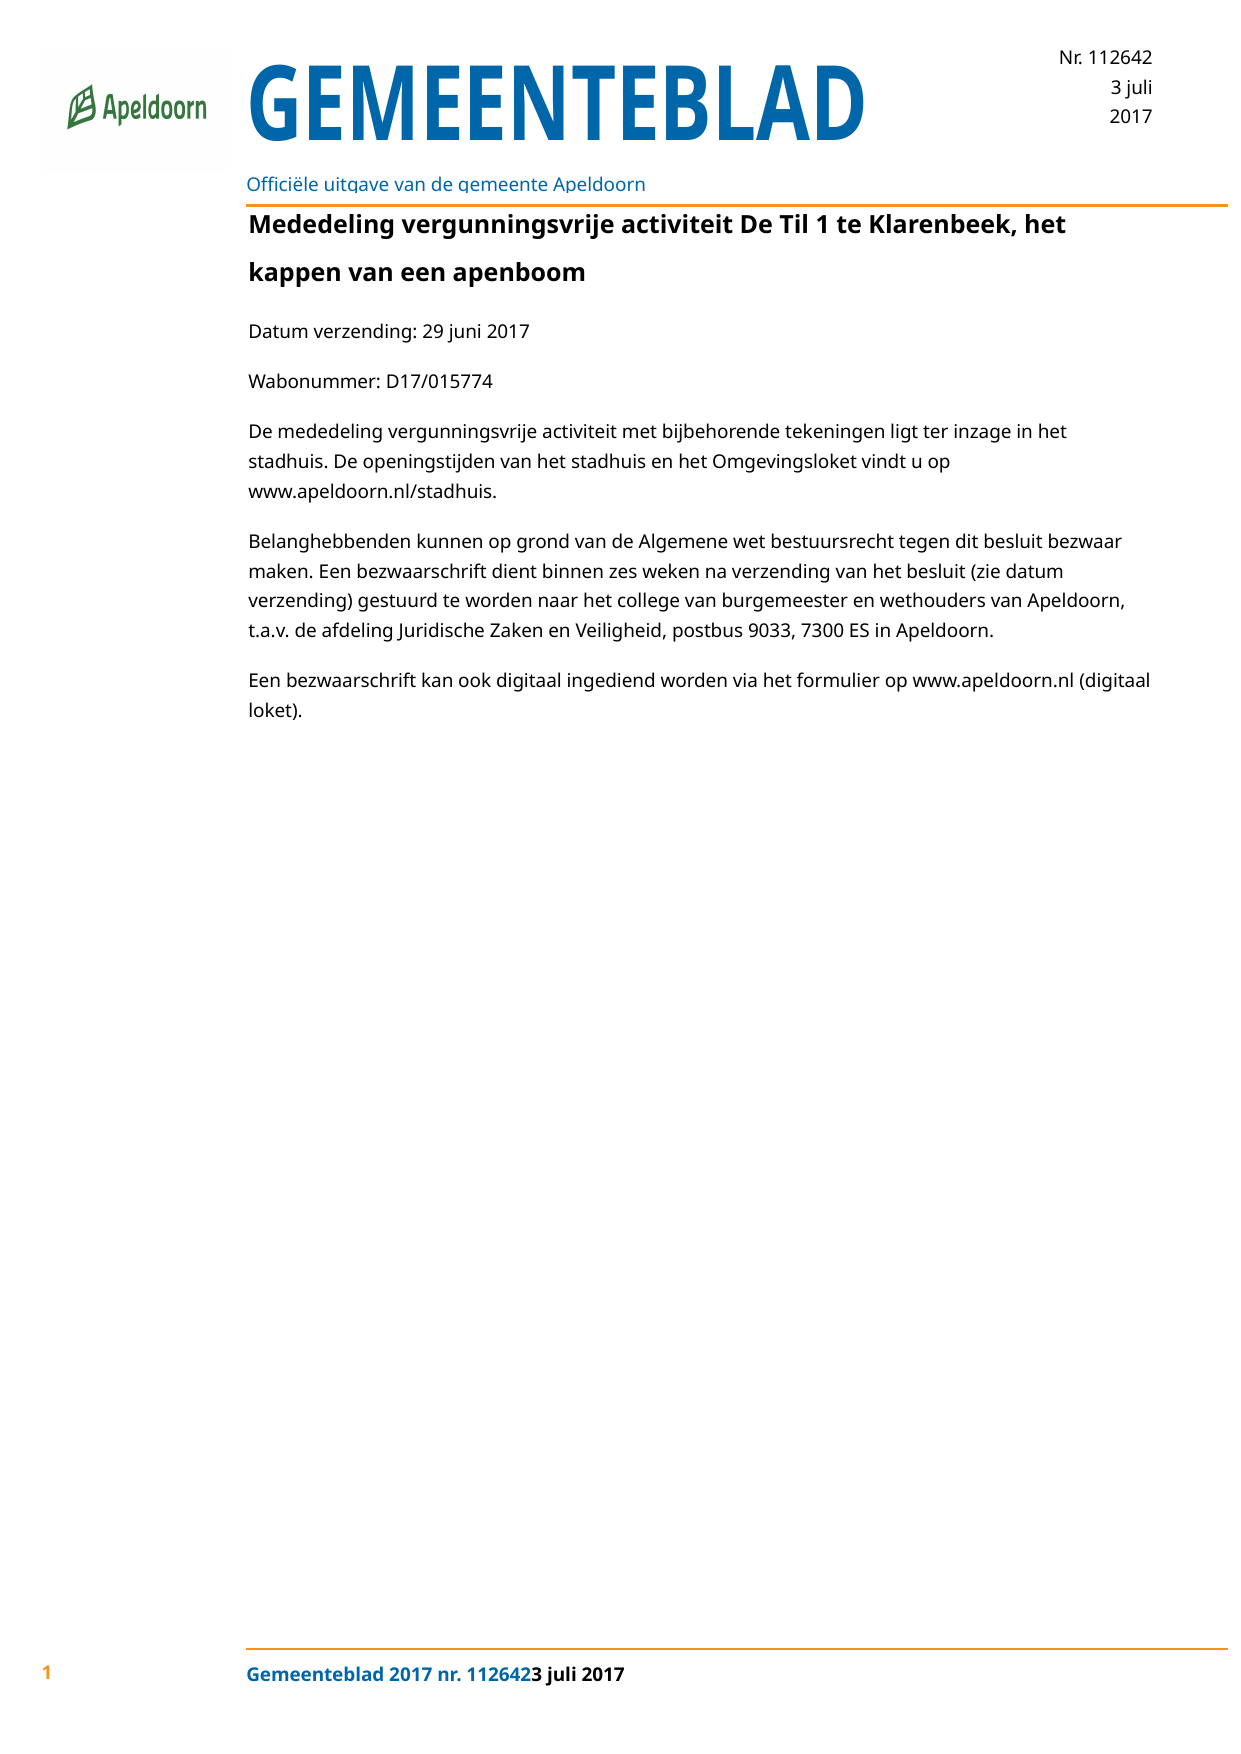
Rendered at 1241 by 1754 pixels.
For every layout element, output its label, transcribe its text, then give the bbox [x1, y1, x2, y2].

text Mededeling vergunningsvrije activiteit De Til 1 te Klarenbeek, het kappen van een apenboom [248, 207, 1152, 288]
text Belanghebbenden kunnen op grond van de Algemene wet bestuursrecht tegen dit besluit bezwaar maken. Een bezwaarschrift dient binnen zes weken na verzending van het besluit (zie datum verzending) gestuurd te worden naar het college van burgemeester en wethouders van Apeldoorn, t.a.v. de afdeling Juridische Zaken en Veiligheid, postbus 9033, 7300 ES in Apeldoorn. [248, 528, 1152, 643]
text De mededeling vergunningsvrije activiteit met bijbehorende tekeningen ligt ter inzage in het stadhuis. De openingstijden van het stadhuis en het Omgevingsloket vindt u op www.apeldoorn.nl/stadhuis. [248, 419, 1152, 504]
text Datum verzending: 29 juni 2017 [248, 318, 1152, 344]
text Een bezwaarschrift kan ook digitaal ingediend worden via het formulier op www.apeldoorn.nl (digitaal loket). [248, 667, 1152, 723]
text Wabonummer: D17/015774 [248, 368, 1152, 394]
picture [41, 47, 231, 172]
